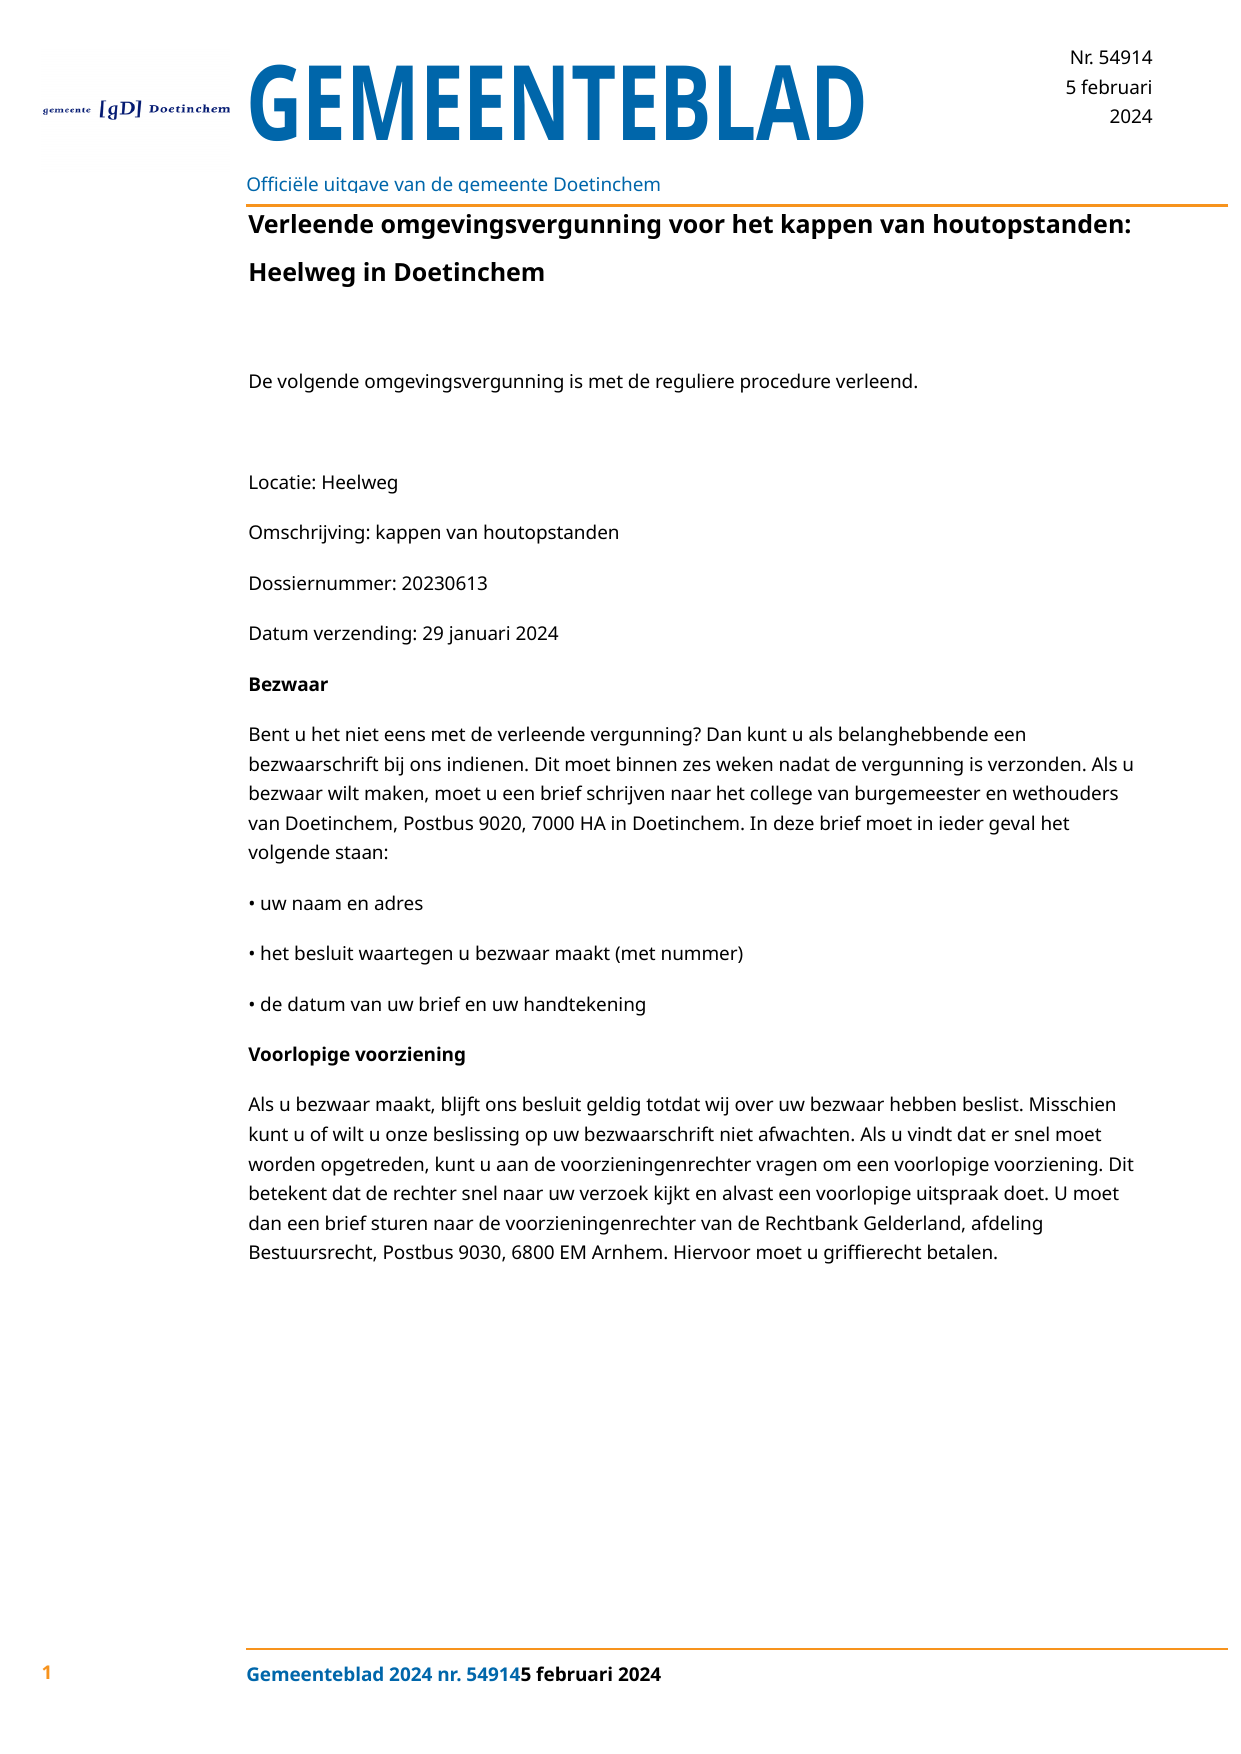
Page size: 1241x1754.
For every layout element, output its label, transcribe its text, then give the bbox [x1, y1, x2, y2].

text Als u bezwaar maakt, blijft ons besluit geldig totdat wij over uw bezwaar hebben beslist. Misschien kunt u of wilt u onze beslissing op uw bezwaarschrift niet afwachten. Als u vindt dat er snel moet worden opgetreden, kunt u aan de voorzieningenrechter vragen om een voorlopige voorziening. Dit betekent dat de rechter snel naar uw verzoek kijkt en alvast een voorlopige uitspraak doet. U moet dan een brief sturen naar de voorzieningenrechter van de Rechtbank Gelderland, afdeling Bestuursrecht, Postbus 9030, 6800 EM Arnhem. Hiervoor moet u griffierecht betalen. [248, 1092, 1152, 1265]
text Bezwaar [248, 671, 1152, 697]
text Locatie: Heelweg [248, 469, 1152, 495]
text Omschrijving: kappen van houtopstanden [248, 519, 1152, 545]
text Bent u het niet eens met de verleende vergunning? Dan kunt u als belanghebbende een bezwaarschrift bij ons indienen. Dit moet binnen zes weken nadat de vergunning is verzonden. Als u bezwaar wilt maken, moet u een brief schrijven naar het college van burgemeester en wethouders van Doetinchem, Postbus 9020, 7000 HA in Doetinchem. In deze brief moet in ieder geval het volgende staan: [248, 721, 1152, 865]
picture [41, 47, 231, 172]
text Dossiernummer: 20230613 [248, 570, 1152, 596]
text • het besluit waartegen u bezwaar maakt (met nummer) [248, 940, 1152, 966]
text Verleende omgevingsvergunning voor het kappen van houtopstanden: Heelweg in Doetinchem [248, 207, 1152, 288]
text De volgende omgevingsvergunning is met de reguliere procedure verleend. [248, 368, 1152, 394]
text Datum verzending: 29 januari 2024 [248, 620, 1152, 646]
text Voorlopige voorziening [248, 1041, 1152, 1067]
text • de datum van uw brief en uw handtekening [248, 991, 1152, 1017]
text • uw naam en adres [248, 890, 1152, 916]
